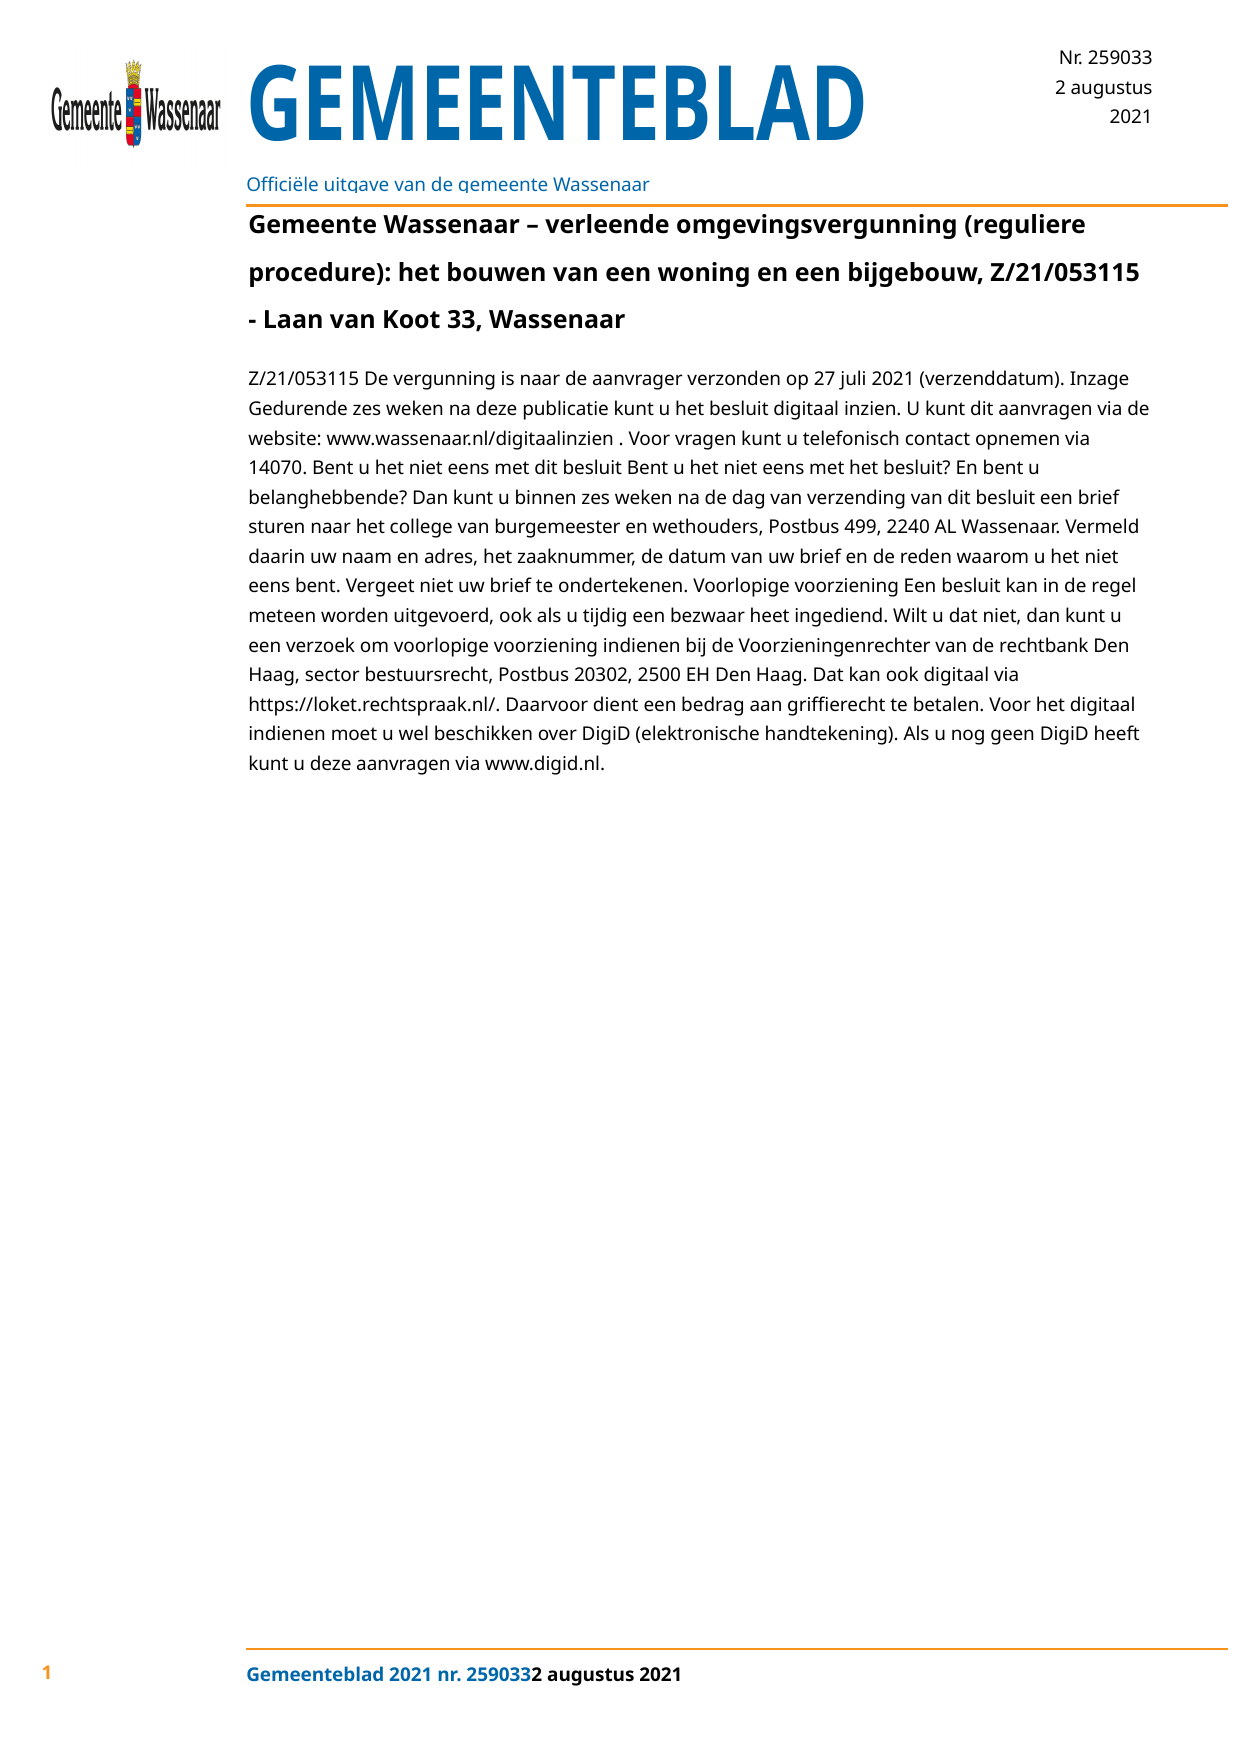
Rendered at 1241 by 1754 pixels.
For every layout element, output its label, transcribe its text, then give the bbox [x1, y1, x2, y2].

text Z/21/053115 De vergunning is naar de aanvrager verzonden op 27 juli 2021 (verzenddatum). Inzage Gedurende zes weken na deze publicatie kunt u het besluit digitaal inzien. U kunt dit aanvragen via de website: www.wassenaar.nl/digitaalinzien . Voor vragen kunt u telefonisch contact opnemen via 14070. Bent u het niet eens met dit besluit Bent u het niet eens met het besluit? En bent u belanghebbende? Dan kunt u binnen zes weken na de dag van verzending van dit besluit een brief sturen naar het college van burgemeester en wethouders, Postbus 499, 2240 AL Wassenaar. Vermeld daarin uw naam en adres, het zaaknummer, de datum van uw brief en de reden waarom u het niet eens bent. Vergeet niet uw brief te ondertekenen. Voorlopige voorziening Een besluit kan in de regel meteen worden uitgevoerd, ook als u tijdig een bezwaar heet ingediend. Wilt u dat niet, dan kunt u een verzoek om voorlopige voorziening indienen bij de Voorzieningenrechter van de rechtbank Den Haag, sector bestuursrecht, Postbus 20302, 2500 EH Den Haag. Dat kan ook digitaal via https://loket.rechtspraak.nl/. Daarvoor dient een bedrag aan griffierecht te betalen. Voor het digitaal indienen moet u wel beschikken over DigiD (elektronische handtekening). Als u nog geen DigiD heeft kunt u deze aanvragen via www.digid.nl. [248, 366, 1152, 776]
text Gemeente Wassenaar – verleende omgevingsvergunning (reguliere procedure): het bouwen van een woning en een bijgebouw, Z/21/053115 - Laan van Koot 33, Wassenaar [248, 207, 1152, 336]
picture [41, 47, 231, 172]
